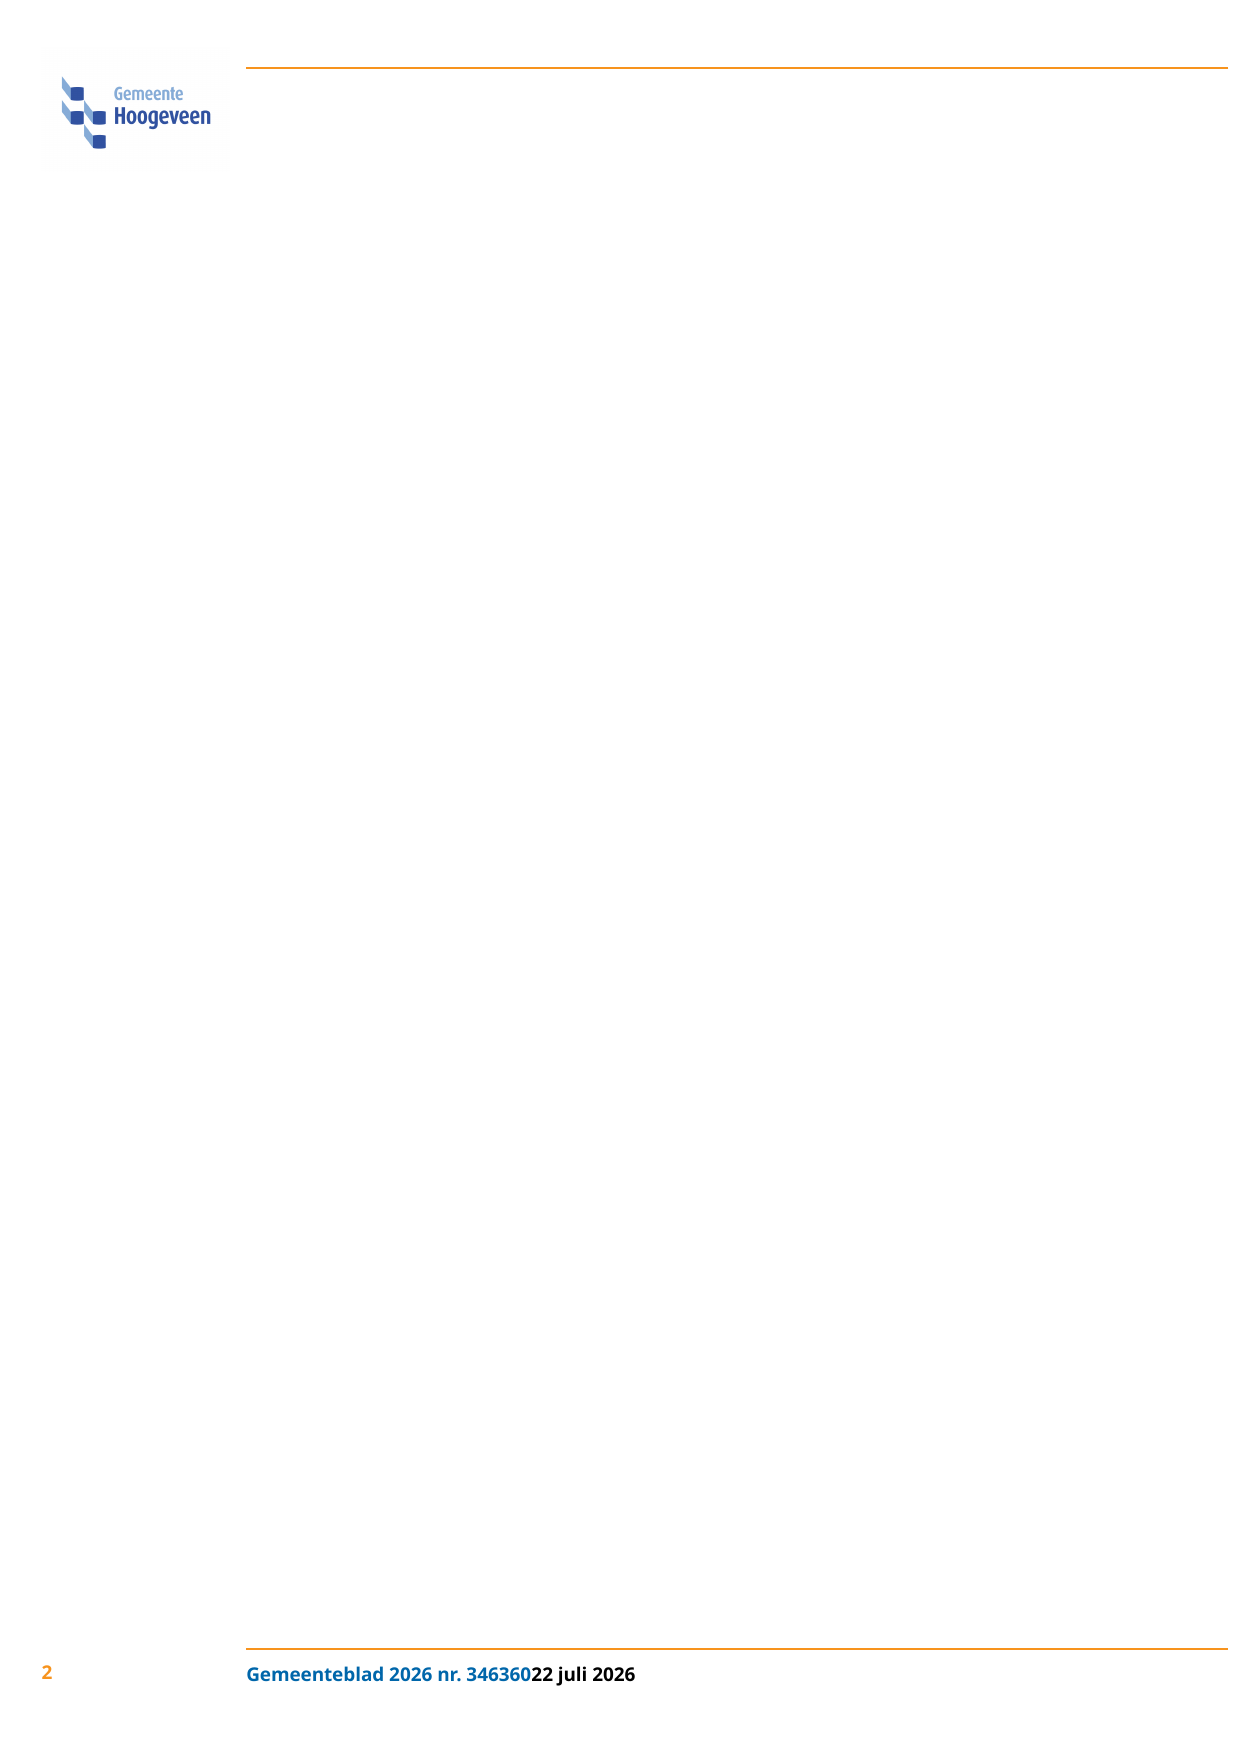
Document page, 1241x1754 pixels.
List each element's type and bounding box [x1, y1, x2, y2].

picture [41, 47, 231, 172]
